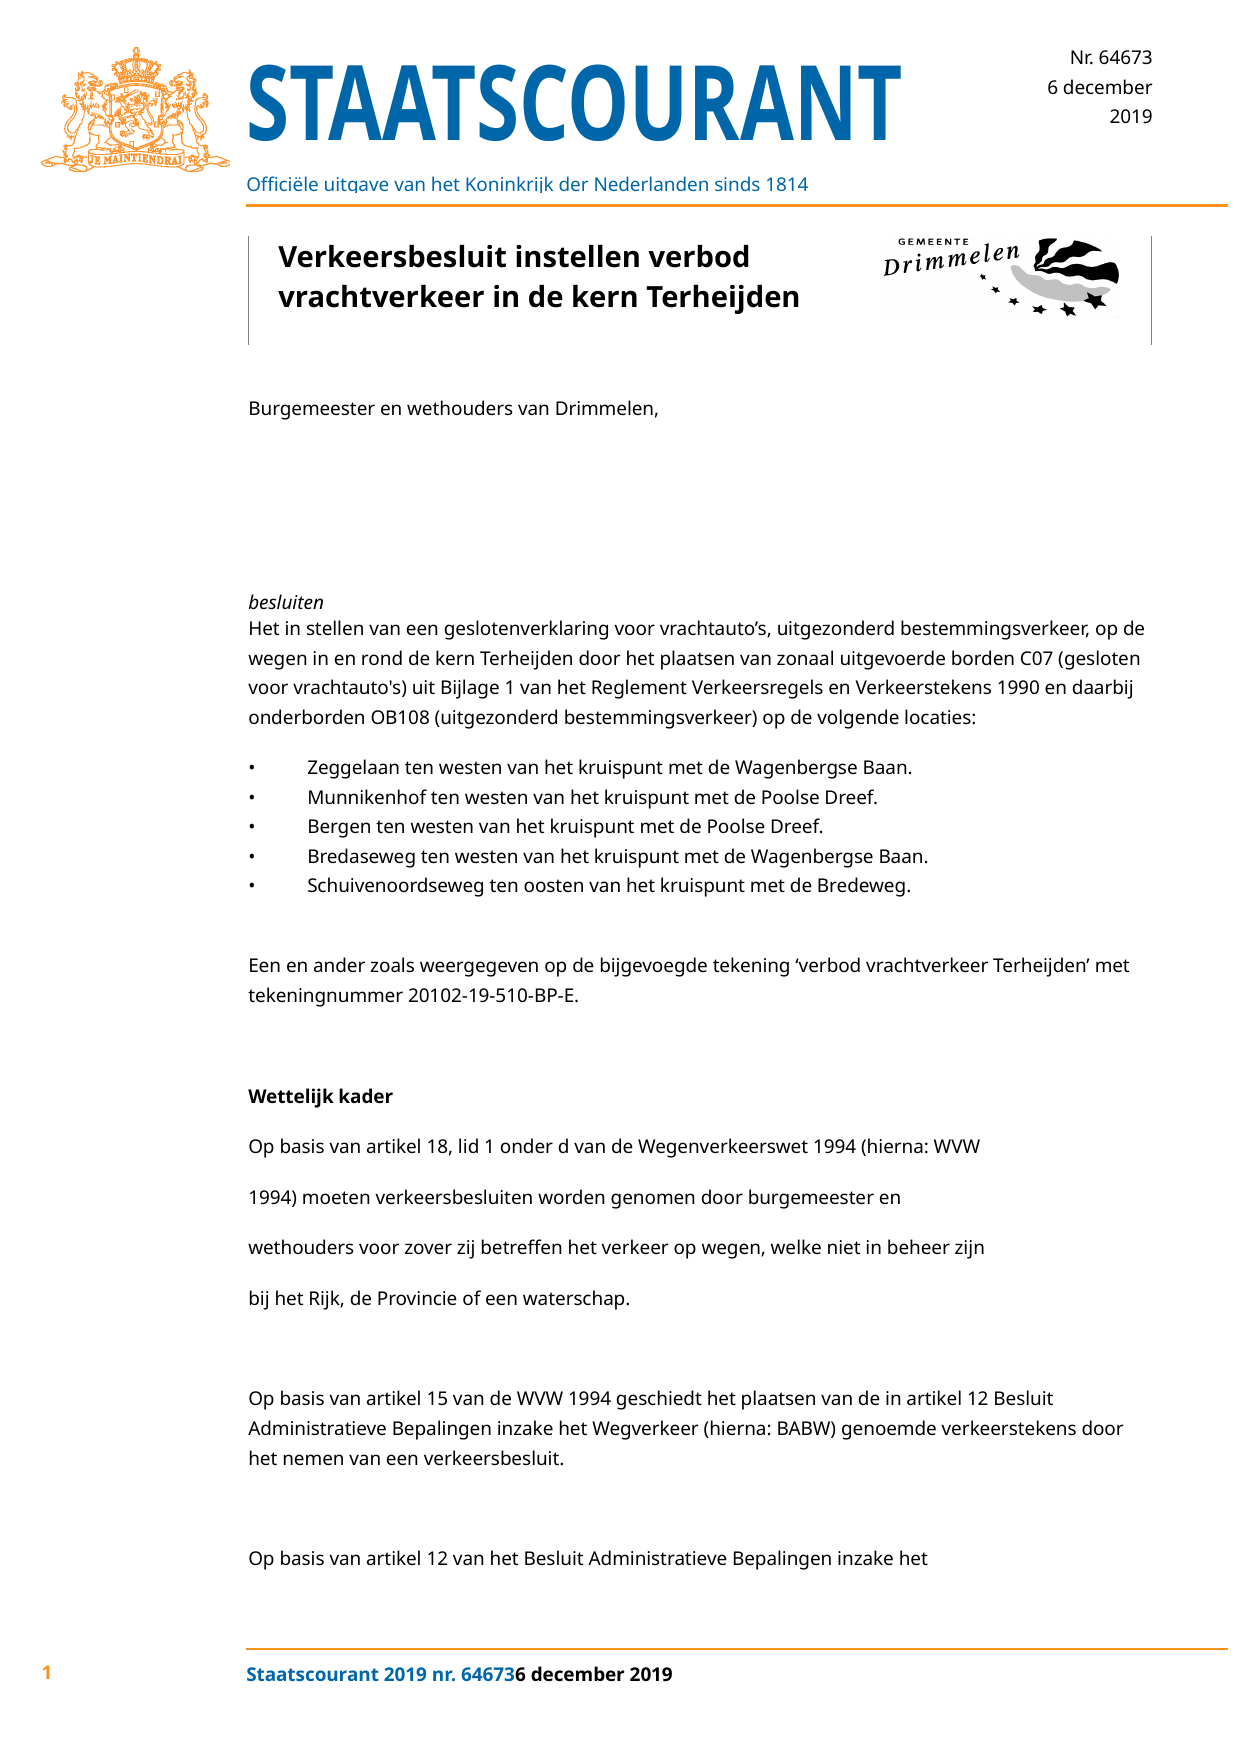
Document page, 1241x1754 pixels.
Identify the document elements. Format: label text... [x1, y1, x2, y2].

list Bergen ten westen van het kruispunt met de Poolse Dreef. [248, 813, 1152, 839]
text Op basis van artikel 15 van de WVW 1994 geschiedt het plaatsen van de in artikel 12 Besluit Administratieve Bepalingen inzake het Wegverkeer (hierna: BABW) genoemde verkeerstekens door het nemen van een verkeersbesluit. [248, 1386, 1152, 1470]
text Burgemeester en wethouders van Drimmelen, [248, 395, 1152, 421]
list Munnikenhof ten westen van het kruispunt met de Poolse Dreef. [248, 784, 1152, 809]
text 1994) moeten verkeersbesluiten worden genomen door burgemeester en [248, 1184, 1152, 1209]
list Bredaseweg ten westen van het kruispunt met de Wagenbergse Baan. [248, 843, 1152, 869]
text Het in stellen van een geslotenverklaring voor vrachtauto’s, uitgezonderd bestemmingsverkeer, op de wegen in en rond de kern Terheijden door het plaatsen van zonaal uitgevoerde borden C07 (gesloten voor vrachtauto's) uit Bijlage 1 van het Reglement Verkeersregels en Verkeerstekens 1990 en daarbij onderborden OB108 (uitgezonderd bestemmingsverkeer) op de volgende locaties: [248, 615, 1152, 729]
text Wettelijk kader [248, 1083, 1152, 1109]
list Zeggelaan ten westen van het kruispunt met de Wagenbergse Baan. [248, 754, 1152, 780]
picture [41, 47, 231, 172]
text Op basis van artikel 12 van het Besluit Administratieve Bepalingen inzake het [248, 1546, 1152, 1571]
text Een en ander zoals weergegeven op de bijgevoegde tekening ‘verbod vrachtverkeer Terheijden’ met tekeningnummer 20102-19-510-BP-E. [248, 953, 1152, 1008]
text bij het Rijk, de Provincie of een waterschap. [248, 1285, 1152, 1310]
text Op basis van artikel 18, lid 1 onder d van de Wegenverkeerswet 1994 (hierna: WVW [248, 1133, 1152, 1159]
list Schuivenoordseweg ten oosten van het kruispunt met de Bredeweg. [248, 873, 1152, 898]
picture [882, 236, 1119, 318]
text besluiten [248, 589, 1152, 615]
text wethouders voor zover zij betreffen het verkeer op wegen, welke niet in beheer zijn [248, 1234, 1152, 1260]
table_header [850, 236, 1151, 345]
table_header Verkeersbesluit instellen verbod vrachtverkeer in de kern Terheijden [249, 236, 850, 345]
